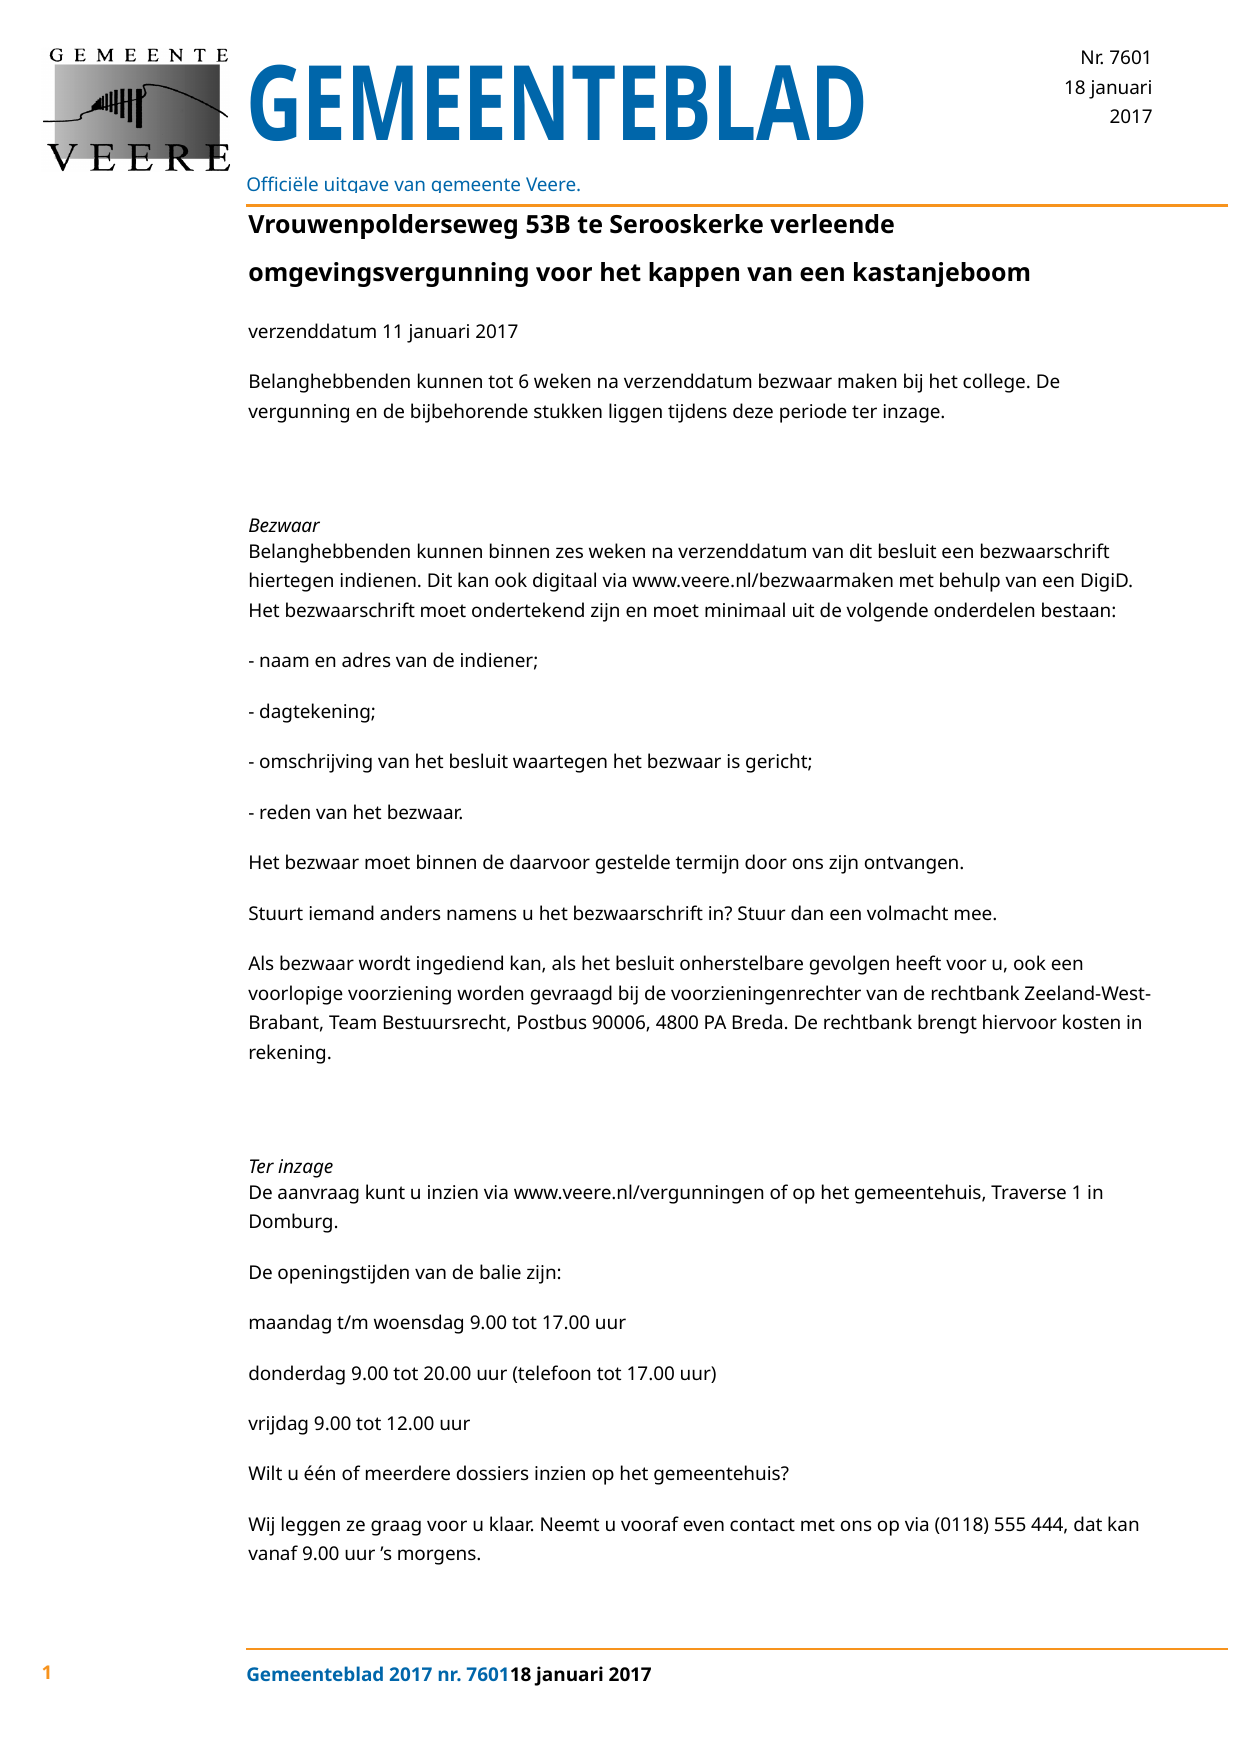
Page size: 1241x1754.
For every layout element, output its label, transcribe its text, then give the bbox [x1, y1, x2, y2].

text Stuurt iemand anders namens u het bezwaarschrift in? Stuur dan een volmacht mee. [248, 900, 1152, 925]
text donderdag 9.00 tot 20.00 uur (telefoon tot 17.00 uur) [248, 1360, 1152, 1386]
picture [41, 47, 231, 172]
text De aanvraag kunt u inzien via www.veere.nl/vergunningen of op het gemeentehuis, Traverse 1 in Domburg. [248, 1179, 1152, 1234]
text Het bezwaar moet binnen de daarvoor gestelde termijn door ons zijn ontvangen. [248, 849, 1152, 875]
text Belanghebbenden kunnen tot 6 weken na verzenddatum bezwaar maken bij het college. De vergunning en de bijbehorende stukken liggen tijdens deze periode ter inzage. [248, 368, 1152, 424]
text maandag t/m woensdag 9.00 tot 17.00 uur [248, 1309, 1152, 1335]
text Vrouwenpolderseweg 53B te Serooskerke verleende omgevingsvergunning voor het kappen van een kastanjeboom [248, 207, 1152, 288]
text Wij leggen ze graag voor u klaar. Neemt u vooraf even contact met ons op via (0118) 555 444, dat kan vanaf 9.00 uur ’s morgens. [248, 1511, 1152, 1566]
text Als bezwaar wordt ingediend kan, als het besluit onherstelbare gevolgen heeft voor u, ook een voorlopige voorziening worden gevraagd bij de voorzieningenrechter van de rechtbank Zeeland-West-Brabant, Team Bestuursrecht, Postbus 90006, 4800 PA Breda. De rechtbank brengt hiervoor kosten in rekening. [248, 950, 1152, 1064]
text Ter inzage [248, 1153, 1152, 1179]
text vrijdag 9.00 tot 12.00 uur [248, 1410, 1152, 1436]
text - reden van het bezwaar. [248, 799, 1152, 824]
text verzenddatum 11 januari 2017 [248, 318, 1152, 344]
text - omschrijving van het besluit waartegen het bezwaar is gericht; [248, 748, 1152, 774]
text De openingstijden van de balie zijn: [248, 1259, 1152, 1285]
text Belanghebbenden kunnen binnen zes weken na verzenddatum van dit besluit een bezwaarschrift hiertegen indienen. Dit kan ook digitaal via www.veere.nl/bezwaarmaken met behulp van een DigiD. Het bezwaarschrift moet ondertekend zijn en moet minimaal uit de volgende onderdelen bestaan: [248, 538, 1152, 623]
text Bezwaar [248, 512, 1152, 538]
text Wilt u één of meerdere dossiers inzien op het gemeentehuis? [248, 1461, 1152, 1486]
text - dagtekening; [248, 698, 1152, 724]
text - naam en adres van de indiener; [248, 648, 1152, 673]
